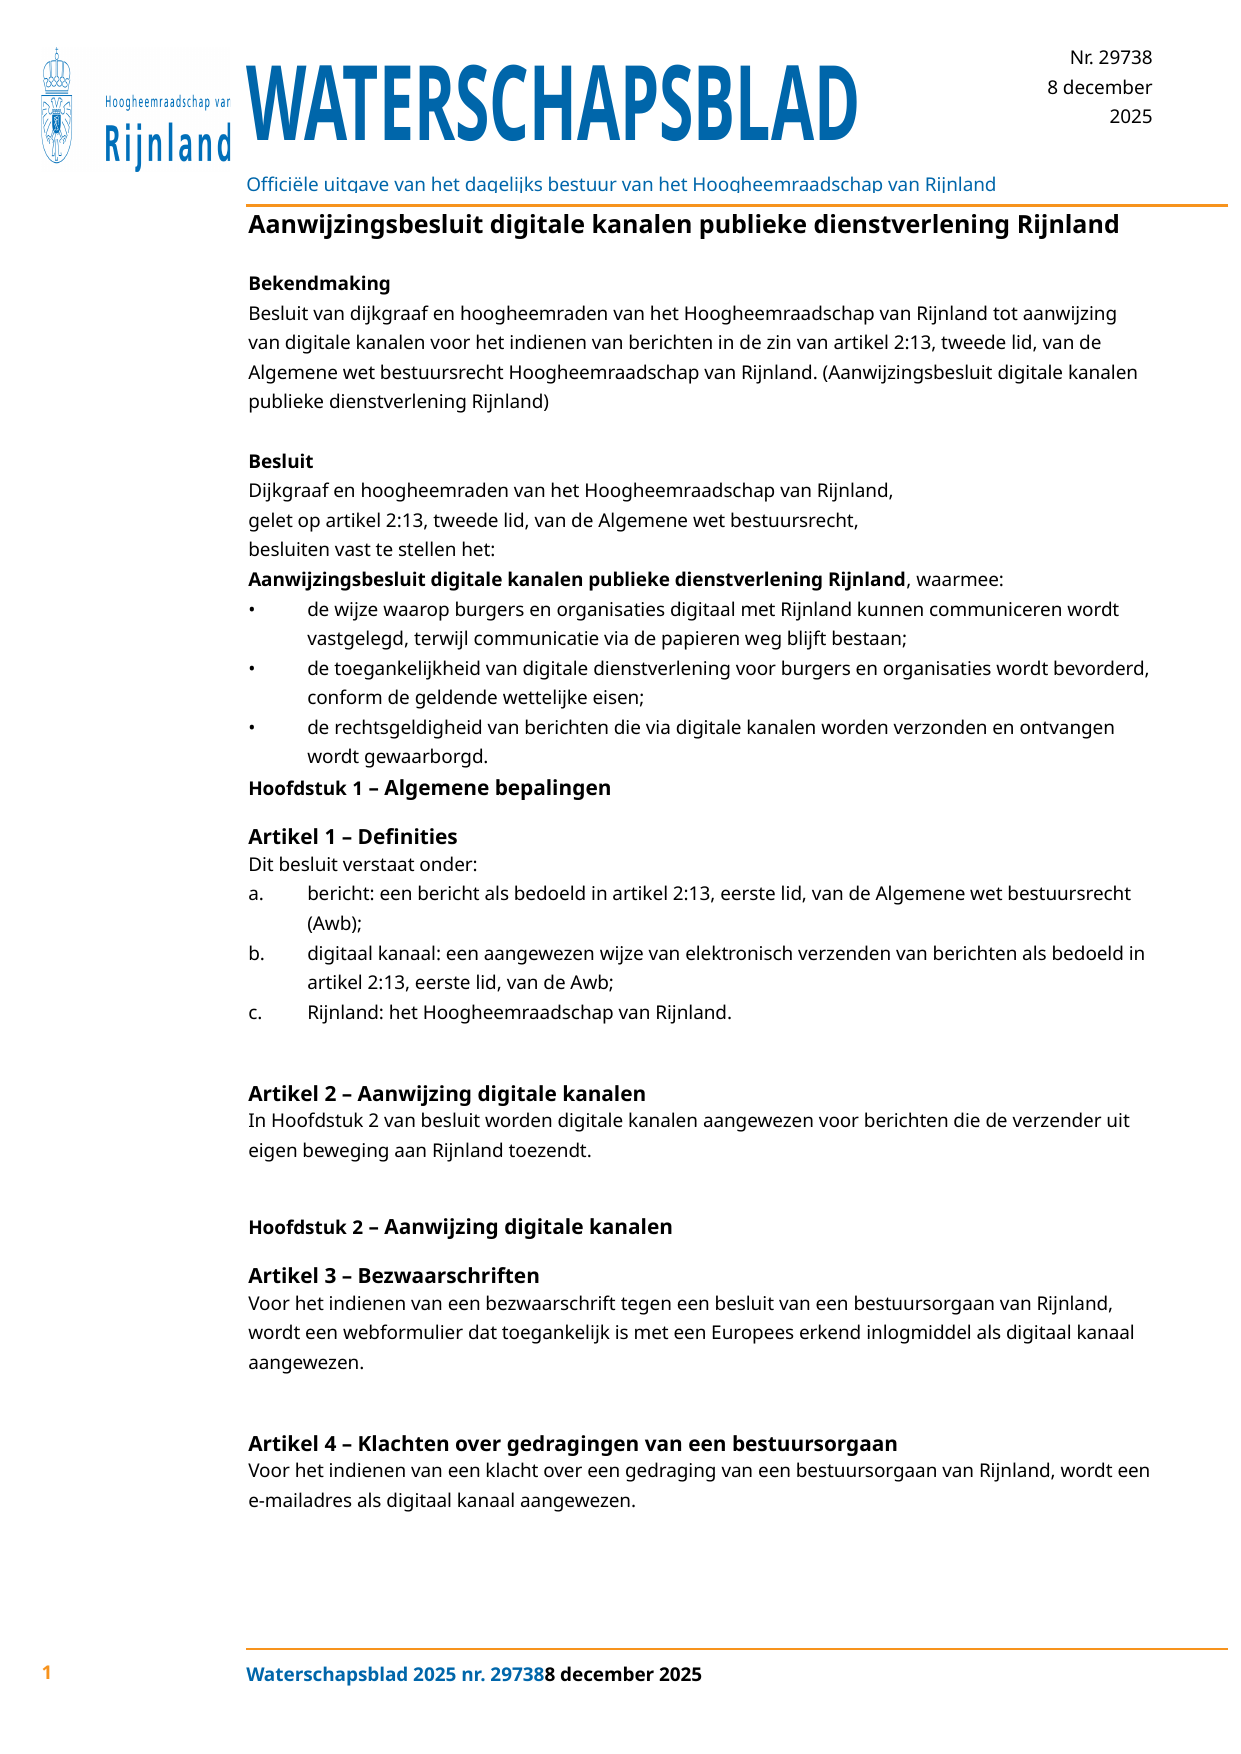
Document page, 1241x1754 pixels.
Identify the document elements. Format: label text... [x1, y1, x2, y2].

list bericht: een bericht als bedoeld in artikel 2:13, eerste lid, van de Algemene wet bestuursrecht (Awb); [248, 881, 1152, 936]
list digitaal kanaal: een aangewezen wijze van elektronisch verzenden van berichten als bedoeld in artikel 2:13, eerste lid, van de Awb; [248, 940, 1152, 995]
text Artikel 3 – Bezwaarschriften [248, 1261, 1152, 1290]
text besluiten vast te stellen het: [248, 537, 1152, 562]
text Besluit van dijkgraaf en hoogheemraden van het Hoogheemraadschap van Rijnland tot aanwijzing van digitale kanalen voor het indienen van berichten in de zin van artikel 2:13, tweede lid, van de Algemene wet bestuursrecht Hoogheemraadschap van Rijnland. (Aanwijzingsbesluit digitale kanalen publieke dienstverlening Rijnland) [248, 300, 1152, 414]
text Aanwijzingsbesluit digitale kanalen publieke dienstverlening Rijnland [248, 207, 1152, 241]
text gelet op artikel 2:13, tweede lid, van de Algemene wet bestuursrecht, [248, 507, 1152, 533]
text Aanwijzingsbesluit digitale kanalen publieke dienstverlening Rijnland, waarmee: [248, 566, 1152, 592]
text Voor het indienen van een bezwaarschrift tegen een besluit van een bestuursorgaan van Rijnland, wordt een webformulier dat toegankelijk is met een Europees erkend inlogmiddel als digitaal kanaal aangewezen. [248, 1290, 1152, 1375]
list de rechtsgeldigheid van berichten die via digitale kanalen worden verzonden en ontvangen wordt gewaarborgd. [248, 714, 1152, 769]
text Artikel 2 – Aanwijzing digitale kanalen [248, 1079, 1152, 1107]
list de wijze waarop burgers en organisaties digitaal met Rijnland kunnen communiceren wordt vastgelegd, terwijl communicatie via de papieren weg blijft bestaan; [248, 596, 1152, 651]
text Voor het indienen van een klacht over een gedraging van een bestuursorgaan van Rijnland, wordt een e-mailadres als digitaal kanaal aangewezen. [248, 1457, 1152, 1513]
text Bekendmaking [248, 270, 1152, 296]
list Rijnland: het Hoogheemraadschap van Rijnland. [248, 999, 1152, 1024]
text Dit besluit verstaat onder: [248, 851, 1152, 877]
text Besluit [248, 448, 1152, 473]
list de toegankelijkheid van digitale dienstverlening voor burgers en organisaties wordt bevorderd, conform de geldende wettelijke eisen; [248, 655, 1152, 710]
text Dijkgraaf en hoogheemraden van het Hoogheemraadschap van Rijnland, [248, 477, 1152, 503]
picture [41, 47, 231, 172]
text In Hoofdstuk 2 van besluit worden digitale kanalen aangewezen voor berichten die de verzender uit eigen beweging aan Rijnland toezendt. [248, 1107, 1152, 1163]
text Artikel 4 – Klachten over gedragingen van een bestuursorgaan [248, 1429, 1152, 1457]
text Artikel 1 – Definities [248, 822, 1152, 851]
text Hoofdstuk 1 – Algemene bepalingen [248, 773, 1152, 802]
text Hoofdstuk 2 – Aanwijzing digitale kanalen [248, 1212, 1152, 1241]
